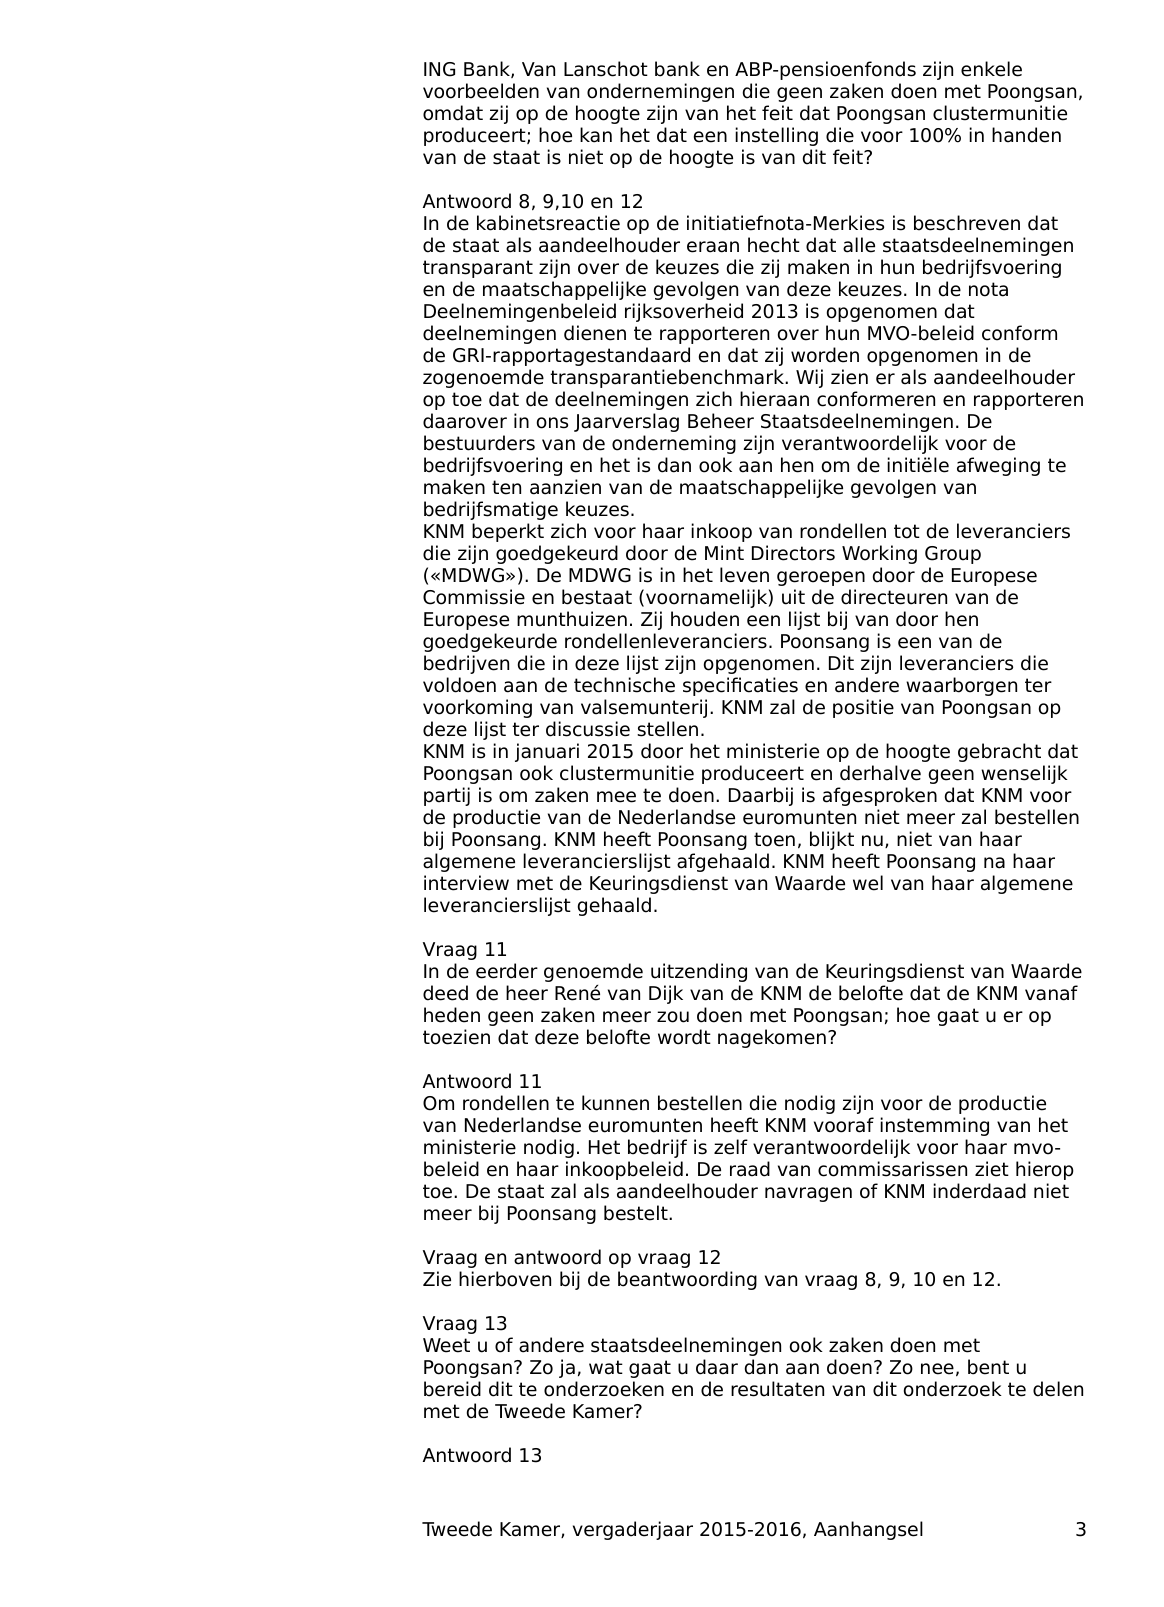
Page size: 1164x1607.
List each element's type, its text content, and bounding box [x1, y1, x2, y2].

text ING Bank, Van Lanschot bank en ABP-pensioenfonds zijn enkele voorbeelden van ondernemingen die geen zaken doen met Poongsan, omdat zij op de hoogte zijn van het feit dat Poongsan clustermunitie produceert; hoe kan het dat een instelling die voor 100% in handen van de staat is niet op de hoogte is van dit feit? [422, 59, 1087, 169]
text Vraag 11 [422, 939, 1087, 961]
text In de kabinetsreactie op de initiatiefnota-Merkies is beschreven dat de staat als aandeelhouder eraan hecht dat alle staatsdeelnemingen transparant zijn over de keuzes die zij maken in hun bedrijfsvoering en de maatschappelijke gevolgen van deze keuzes. In de nota Deelnemingenbeleid rijksoverheid 2013 is opgenomen dat deelnemingen dienen te rapporteren over hun MVO-beleid conform de GRI-rapportagestandaard en dat zij worden opgenomen in de zogenoemde transparantiebenchmark. Wij zien er als aandeelhouder op toe dat de deelnemingen zich hieraan conformeren en rapporteren daarover in ons Jaarverslag Beheer Staatsdeelnemingen. De bestuurders van de onderneming zijn verantwoordelijk voor de bedrijfsvoering en het is dan ook aan hen om de initiële afweging te maken ten aanzien van de maatschappelijke gevolgen van bedrijfsmatige keuzes. [422, 213, 1087, 521]
text Antwoord 11 [422, 1071, 1087, 1093]
text Antwoord 8, 9,10 en 12 [422, 191, 1087, 213]
text KNM beperkt zich voor haar inkoop van rondellen tot de leveranciers die zijn goedgekeurd door de Mint Directors Working Group («MDWG»). De MDWG is in het leven geroepen door de Europese Commissie en bestaat (voornamelijk) uit de directeuren van de Europese munthuizen. Zij houden een lijst bij van door hen goedgekeurde rondellenleveranciers. Poonsang is een van de bedrijven die in deze lijst zijn opgenomen. Dit zijn leveranciers die voldoen aan de technische specificaties en andere waarborgen ter voorkoming van valsemunterij. KNM zal de positie van Poongsan op deze lijst ter discussie stellen. [422, 521, 1087, 741]
text In de eerder genoemde uitzending van de Keuringsdienst van Waarde deed de heer René van Dijk van de KNM de belofte dat de KNM vanaf heden geen zaken meer zou doen met Poongsan; hoe gaat u er op toezien dat deze belofte wordt nagekomen? [422, 961, 1087, 1048]
text KNM is in januari 2015 door het ministerie op de hoogte gebracht dat Poongsan ook clustermunitie produceert en derhalve geen wenselijk partij is om zaken mee te doen. Daarbij is afgesproken dat KNM voor de productie van de Nederlandse euromunten niet meer zal bestellen bij Poonsang. KNM heeft Poonsang toen, blijkt nu, niet van haar algemene leverancierslijst afgehaald. KNM heeft Poonsang na haar interview met de Keuringsdienst van Waarde wel van haar algemene leverancierslijst gehaald. [422, 741, 1087, 916]
text Vraag en antwoord op vraag 12 [422, 1247, 1087, 1269]
text Zie hierboven bij de beantwoording van vraag 8, 9, 10 en 12. [422, 1269, 1087, 1291]
text Om rondellen te kunnen bestellen die nodig zijn voor de productie van Nederlandse euromunten heeft KNM vooraf instemming van het ministerie nodig. Het bedrijf is zelf verantwoordelijk voor haar mvo-beleid en haar inkoopbeleid. De raad van commissarissen ziet hierop toe. De staat zal als aandeelhouder navragen of KNM inderdaad niet meer bij Poonsang bestelt. [422, 1093, 1087, 1224]
text Antwoord 13 [422, 1445, 1087, 1467]
text Weet u of andere staatsdeelnemingen ook zaken doen met Poongsan? Zo ja, wat gaat u daar dan aan doen? Zo nee, bent u bereid dit te onderzoeken en de resultaten van dit onderzoek te delen met de Tweede Kamer? [422, 1335, 1087, 1423]
text Vraag 13 [422, 1313, 1087, 1335]
